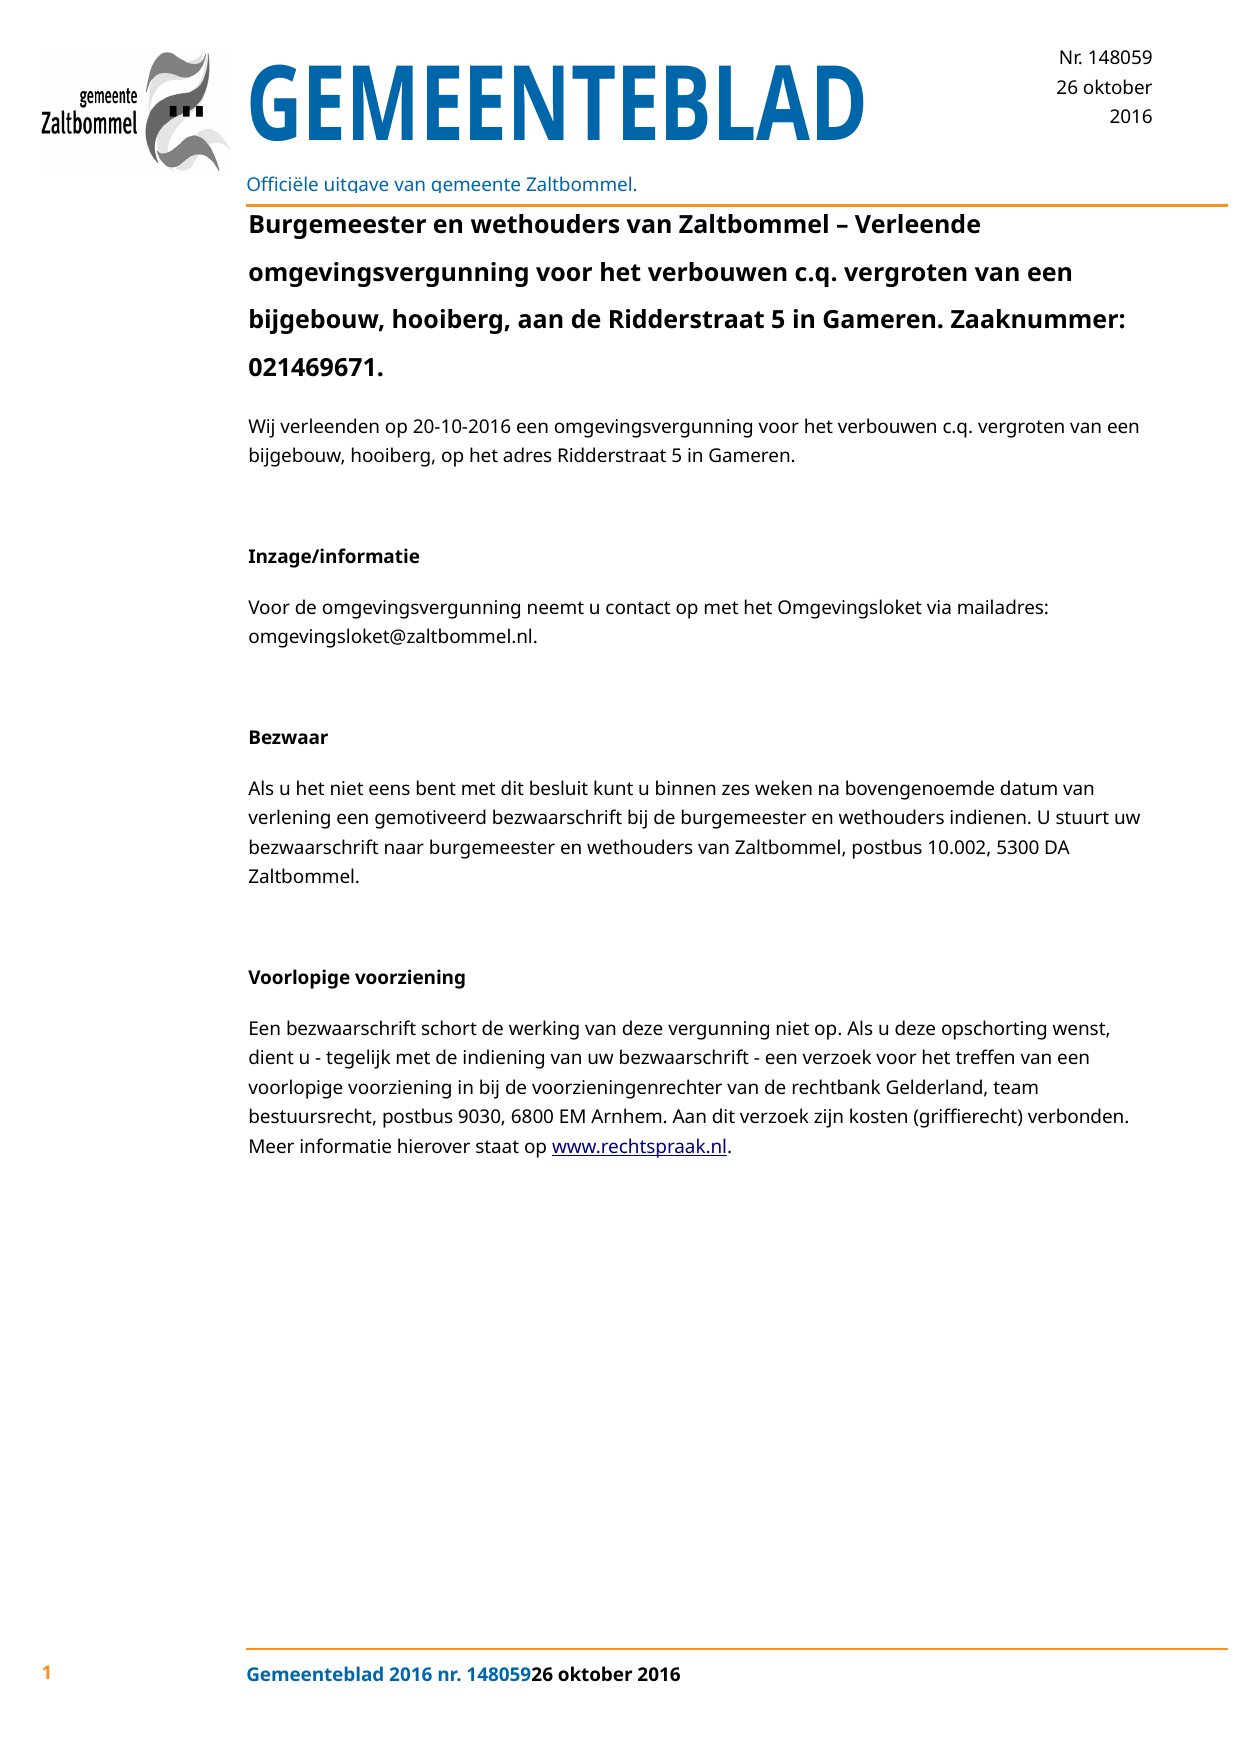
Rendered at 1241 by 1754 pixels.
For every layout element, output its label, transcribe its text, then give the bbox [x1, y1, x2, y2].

text Bezwaar [248, 724, 1152, 750]
picture [41, 47, 231, 172]
text Inzage/informatie [248, 543, 1152, 569]
text Voor de omgevingsvergunning neemt u contact op met het Omgevingsloket via mailadres: omgevingsloket@zaltbommel.nl. [248, 594, 1152, 649]
text Wij verleenden op 20-10-2016 een omgevingsvergunning voor het verbouwen c.q. vergroten van een bijgebouw, hooiberg, op het adres Ridderstraat 5 in Gameren. [248, 413, 1152, 468]
text Een bezwaarschrift schort de werking van deze vergunning niet op. Als u deze opschorting wenst, dient u - tegelijk met de indiening van uw bezwaarschrift - een verzoek voor het treffen van een voorlopige voorziening in bij de voorzieningenrechter van de rechtbank Gelderland, team bestuursrecht, postbus 9030, 6800 EM Arnhem. Aan dit verzoek zijn kosten (griffierecht) verbonden. Meer informatie hierover staat op www.rechtspraak.nl. [248, 1015, 1152, 1159]
text Als u het niet eens bent met dit besluit kunt u binnen zes weken na bovengenoemde datum van verlening een gemotiveerd bezwaarschrift bij de burgemeester en wethouders indienen. U stuurt uw bezwaarschrift naar burgemeester en wethouders van Zaltbommel, postbus 10.002, 5300 DA Zaltbommel. [248, 775, 1152, 889]
text Burgemeester en wethouders van Zaltbommel – Verleende omgevingsvergunning voor het verbouwen c.q. vergroten van een bijgebouw, hooiberg, aan de Ridderstraat 5 in Gameren. Zaaknummer: 021469671. [248, 207, 1152, 384]
text Voorlopige voorziening [248, 964, 1152, 990]
